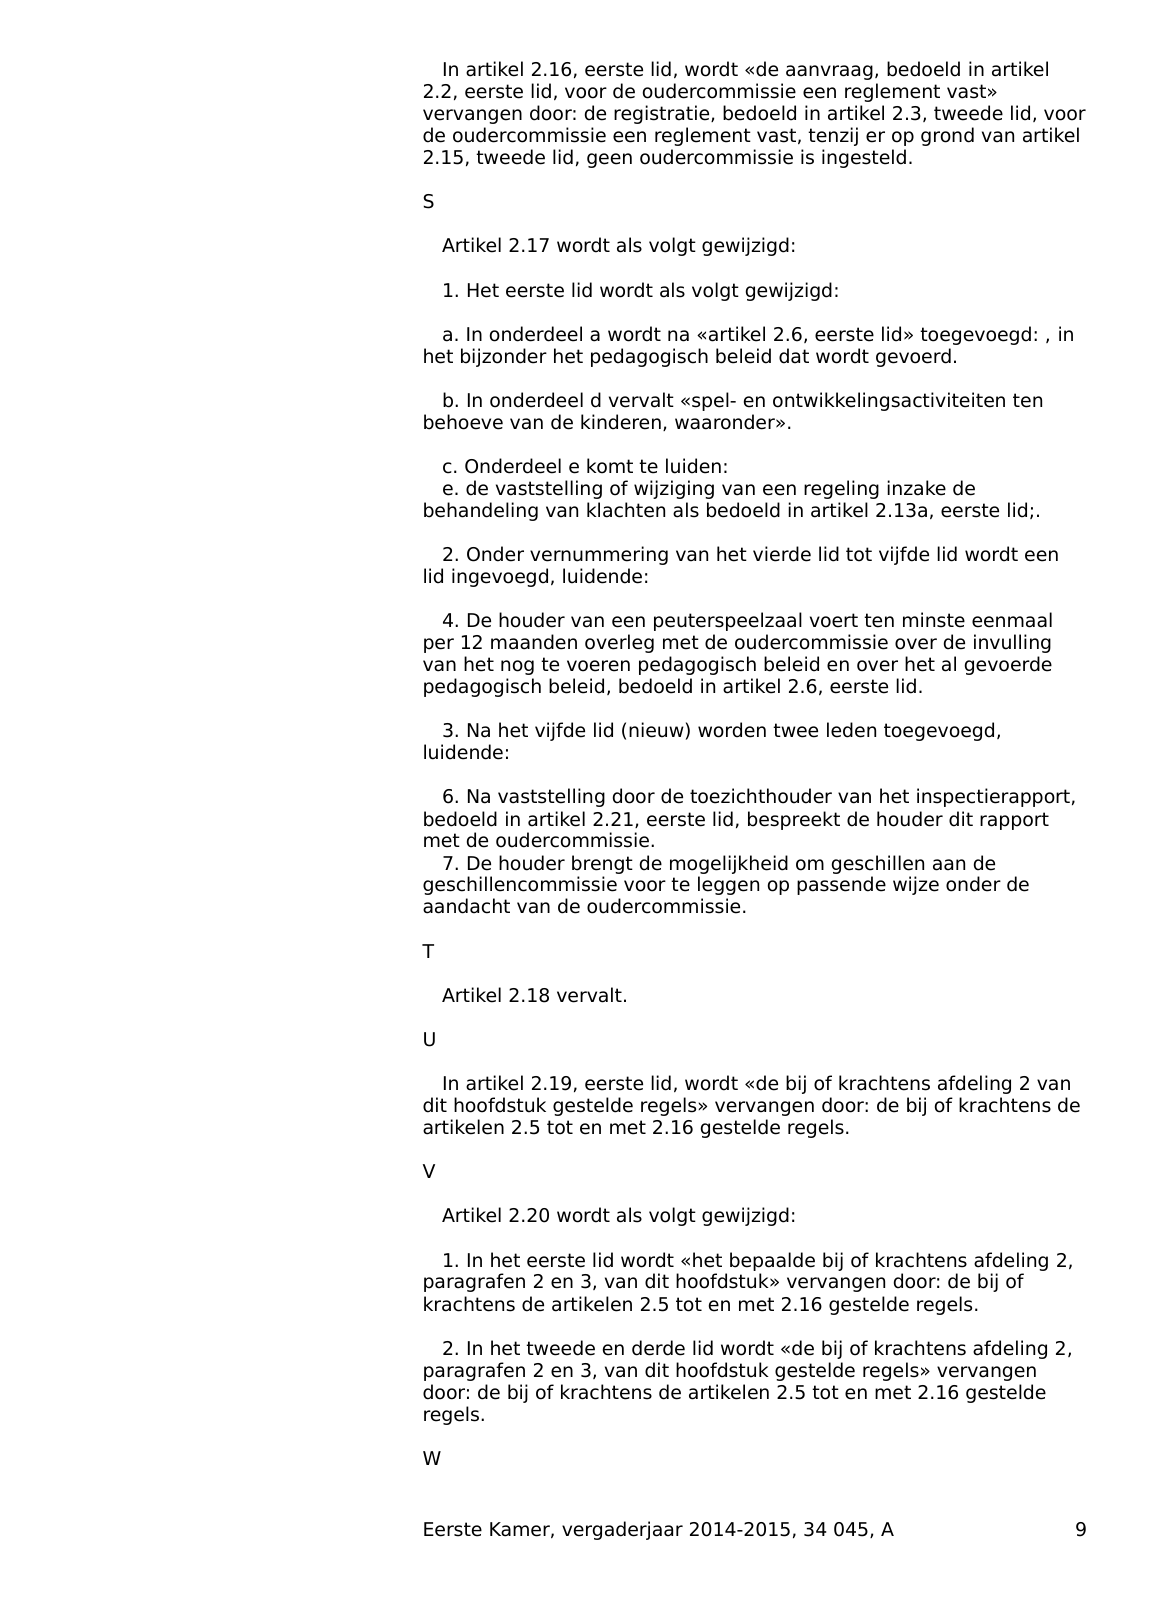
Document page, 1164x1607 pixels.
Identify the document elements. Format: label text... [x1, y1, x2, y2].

text 4. De houder van een peuterspeelzaal voert ten minste eenmaal per 12 maanden overleg met de oudercommissie over de invulling van het nog te voeren pedagogisch beleid en over het al gevoerde pedagogisch beleid, bedoeld in artikel 2.6, eerste lid. [422, 610, 1087, 698]
text 6. Na vaststelling door de toezichthouder van het inspectierapport, bedoeld in artikel 2.21, eerste lid, bespreekt de houder dit rapport met de oudercommissie. [422, 786, 1087, 852]
text a. In onderdeel a wordt na «artikel 2.6, eerste lid» toegevoegd: , in het bijzonder het pedagogisch beleid dat wordt gevoerd. [422, 324, 1087, 368]
text b. In onderdeel d vervalt «spel- en ontwikkelingsactiviteiten ten behoeve van de kinderen, waaronder». [422, 390, 1087, 434]
text 3. Na het vijfde lid (nieuw) worden twee leden toegevoegd, luidende: [422, 720, 1087, 764]
text W [422, 1448, 1087, 1470]
text e. de vaststelling of wijziging van een regeling inzake de behandeling van klachten als bedoeld in artikel 2.13a, eerste lid;. [422, 478, 1087, 522]
text Artikel 2.18 vervalt. [422, 985, 1087, 1007]
text 1. Het eerste lid wordt als volgt gewijzigd: [422, 279, 1087, 301]
text In artikel 2.16, eerste lid, wordt «de aanvraag, bedoeld in artikel 2.2, eerste lid, voor de oudercommissie een reglement vast» vervangen door: de registratie, bedoeld in artikel 2.3, tweede lid, voor de oudercommissie een reglement vast, tenzij er op grond van artikel 2.15, tweede lid, geen oudercommissie is ingesteld. [422, 59, 1087, 169]
text T [422, 941, 1087, 962]
text U [422, 1029, 1087, 1051]
text 1. In het eerste lid wordt «het bepaalde bij of krachtens afdeling 2, paragrafen 2 en 3, van dit hoofdstuk» vervangen door: de bij of krachtens de artikelen 2.5 tot en met 2.16 gestelde regels. [422, 1249, 1087, 1315]
text 7. De houder brengt de mogelijkheid om geschillen aan de geschillencommissie voor te leggen op passende wijze onder de aandacht van de oudercommissie. [422, 852, 1087, 918]
text 2. In het tweede en derde lid wordt «de bij of krachtens afdeling 2, paragrafen 2 en 3, van dit hoofdstuk gestelde regels» vervangen door: de bij of krachtens de artikelen 2.5 tot en met 2.16 gestelde regels. [422, 1338, 1087, 1426]
text V [422, 1161, 1087, 1183]
text Artikel 2.17 wordt als volgt gewijzigd: [422, 235, 1087, 257]
text S [422, 191, 1087, 213]
text In artikel 2.19, eerste lid, wordt «de bij of krachtens afdeling 2 van dit hoofdstuk gestelde regels» vervangen door: de bij of krachtens de artikelen 2.5 tot en met 2.16 gestelde regels. [422, 1073, 1087, 1139]
text 2. Onder vernummering van het vierde lid tot vijfde lid wordt een lid ingevoegd, luidende: [422, 544, 1087, 588]
text Artikel 2.20 wordt als volgt gewijzigd: [422, 1205, 1087, 1227]
text c. Onderdeel e komt te luiden: [422, 456, 1087, 478]
